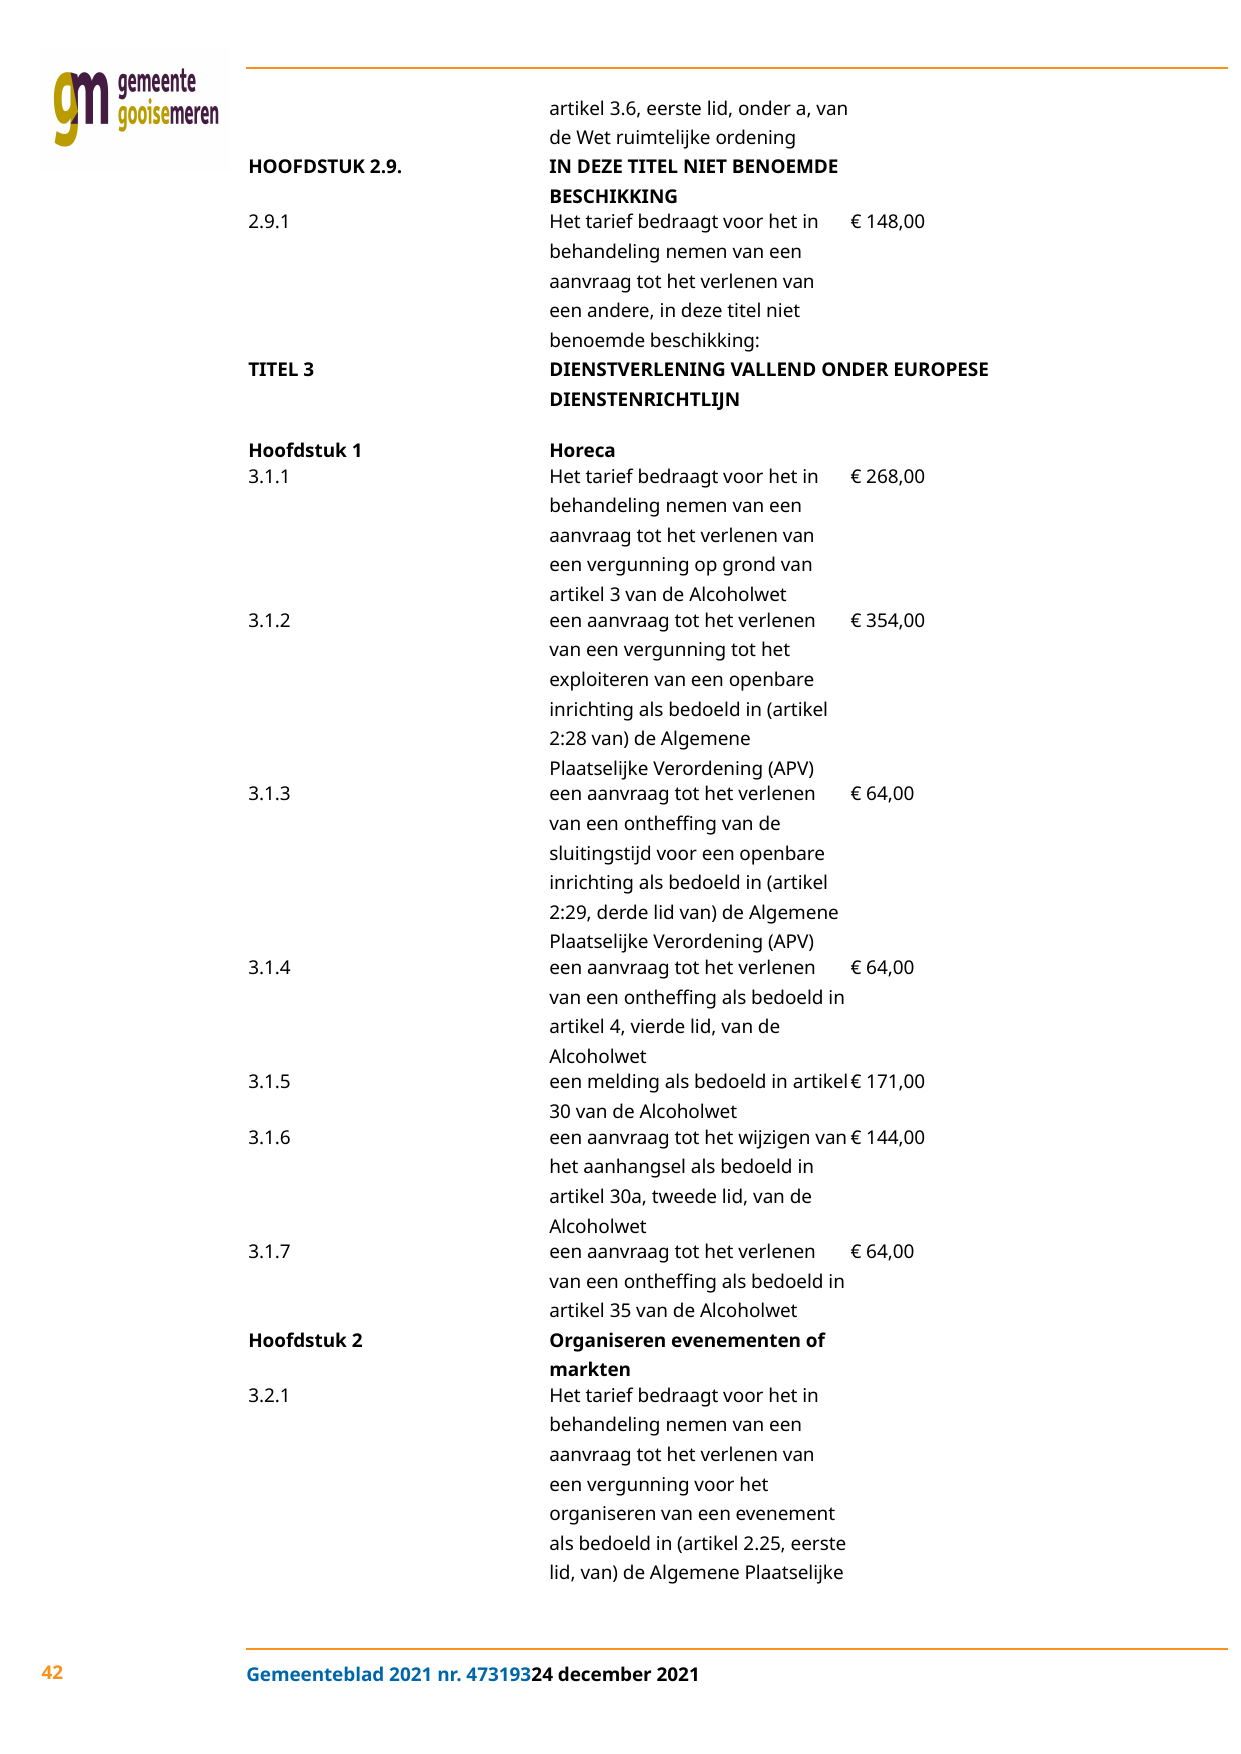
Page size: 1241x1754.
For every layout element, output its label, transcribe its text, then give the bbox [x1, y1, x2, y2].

table_cell 3.2.1 [248, 1382, 549, 1585]
table_cell een aanvraag tot het verlenen van een ontheffing als bedoeld in artikel 35 van de Alcoholwet [549, 1239, 850, 1323]
table_cell [850, 437, 1152, 463]
table_cell een aanvraag tot het verlenen van een ontheffing van de sluitingstijd voor een openbare inrichting als bedoeld in (artikel 2:29, derde lid van) de Algemene Plaatselijke Verordening (APV) [549, 781, 850, 954]
table_header [850, 1327, 1152, 1382]
table_cell [248, 95, 549, 150]
table_cell 2.9.1 [248, 209, 549, 353]
table_cell 3.1.5 [248, 1069, 549, 1124]
table_cell Horeca [549, 437, 850, 463]
table_cell een aanvraag tot het verlenen van een ontheffing als bedoeld in artikel 4, vierde lid, van de Alcoholwet [549, 954, 850, 1069]
table_cell een aanvraag tot het wijzigen van het aanhangsel als bedoeld in artikel 30a, tweede lid, van de Alcoholwet [549, 1124, 850, 1238]
table_cell € 64,00 [850, 1239, 1152, 1323]
table_cell € 64,00 [850, 781, 1152, 954]
table_cell 3.1.7 [248, 1239, 549, 1323]
table_header HOOFDSTUK 2.9. [248, 154, 549, 209]
table_cell [850, 1382, 1152, 1585]
table_header IN DEZE TITEL NIET BENOEMDE BESCHIKKING [549, 154, 850, 209]
table_header Hoofdstuk 2 [248, 1327, 549, 1382]
table_cell 3.1.3 [248, 781, 549, 954]
table_header Organiseren evenementen of markten [549, 1327, 850, 1382]
table_cell artikel 3.6, eerste lid, onder a, van de Wet ruimtelijke ordening [549, 95, 850, 150]
table_cell Het tarief bedraagt voor het in behandeling nemen van een aanvraag tot het verlenen van een vergunning voor het organiseren van een evenement als bedoeld in (artikel 2.25, eerste lid, van) de Algemene Plaatselijke [549, 1382, 850, 1585]
table_cell € 144,00 [850, 1124, 1152, 1238]
table_header TITEL 3 [248, 356, 549, 411]
table_cell € 64,00 [850, 954, 1152, 1069]
table_cell Hoofdstuk 1 [248, 437, 549, 463]
table_cell € 171,00 [850, 1069, 1152, 1124]
table_cell € 354,00 [850, 607, 1152, 781]
table_cell Het tarief bedraagt voor het in behandeling nemen van een aanvraag tot het verlenen van een vergunning op grond van artikel 3 van de Alcoholwet [549, 463, 850, 607]
table_cell € 148,00 [850, 209, 1152, 353]
table_cell [850, 411, 1152, 437]
table_cell een aanvraag tot het verlenen van een vergunning tot het exploiteren van een openbare inrichting als bedoeld in (artikel 2:28 van) de Algemene Plaatselijke Verordening (APV) [549, 607, 850, 781]
table_cell 3.1.2 [248, 607, 549, 781]
table_cell een melding als bedoeld in artikel 30 van de Alcoholwet [549, 1069, 850, 1124]
table_cell [248, 411, 549, 437]
table_cell Het tarief bedraagt voor het in behandeling nemen van een aanvraag tot het verlenen van een andere, in deze titel niet benoemde beschikking: [549, 209, 850, 353]
table_header DIENSTVERLENING VALLEND ONDER EUROPESE DIENSTENRICHTLIJN [549, 356, 1152, 411]
picture [41, 47, 231, 172]
table_cell 3.1.6 [248, 1124, 549, 1238]
table_cell 3.1.1 [248, 463, 549, 607]
table_cell € 268,00 [850, 463, 1152, 607]
table_cell [549, 411, 850, 437]
table_cell 3.1.4 [248, 954, 549, 1069]
table_header [850, 154, 1152, 209]
table_cell [850, 95, 1152, 150]
